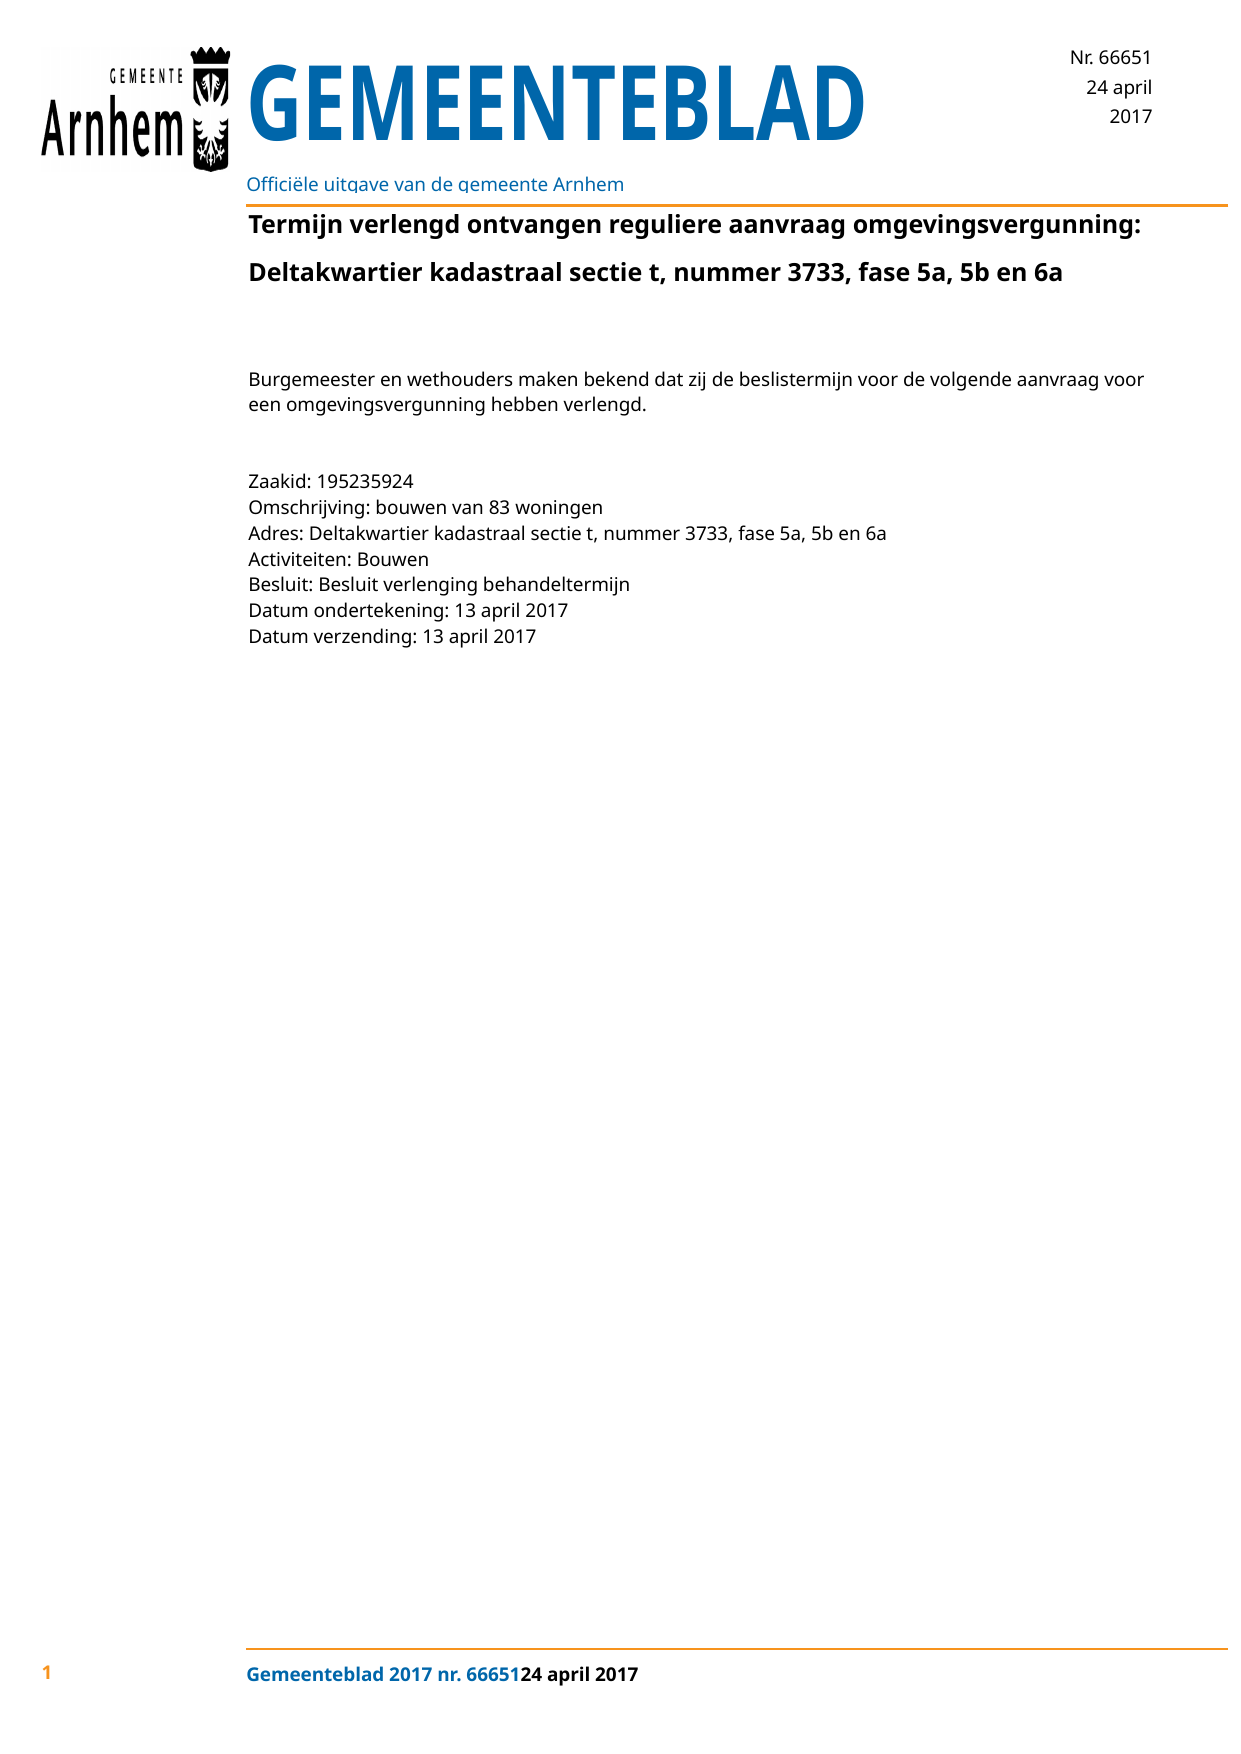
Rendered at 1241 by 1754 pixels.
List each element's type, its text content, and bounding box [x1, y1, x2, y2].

text Datum verzending: 13 april 2017 [248, 623, 1152, 649]
text Besluit: Besluit verlenging behandeltermijn [248, 572, 1152, 597]
text Omschrijving: bouwen van 83 woningen [248, 494, 1152, 520]
text Adres: Deltakwartier kadastraal sectie t, nummer 3733, fase 5a, 5b en 6a [248, 520, 1152, 546]
picture [41, 47, 231, 172]
text Zaakid: 195235924 [248, 469, 1152, 494]
text Burgemeester en wethouders maken bekend dat zij de beslistermijn voor de volgende aanvraag voor een omgevingsvergunning hebben verlengd. [248, 366, 1152, 417]
text Activiteiten: Bouwen [248, 546, 1152, 572]
text Datum ondertekening: 13 april 2017 [248, 597, 1152, 623]
text Termijn verlengd ontvangen reguliere aanvraag omgevingsvergunning: Deltakwartier kadastraal sectie t, nummer 3733, fase 5a, 5b en 6a [248, 207, 1152, 288]
